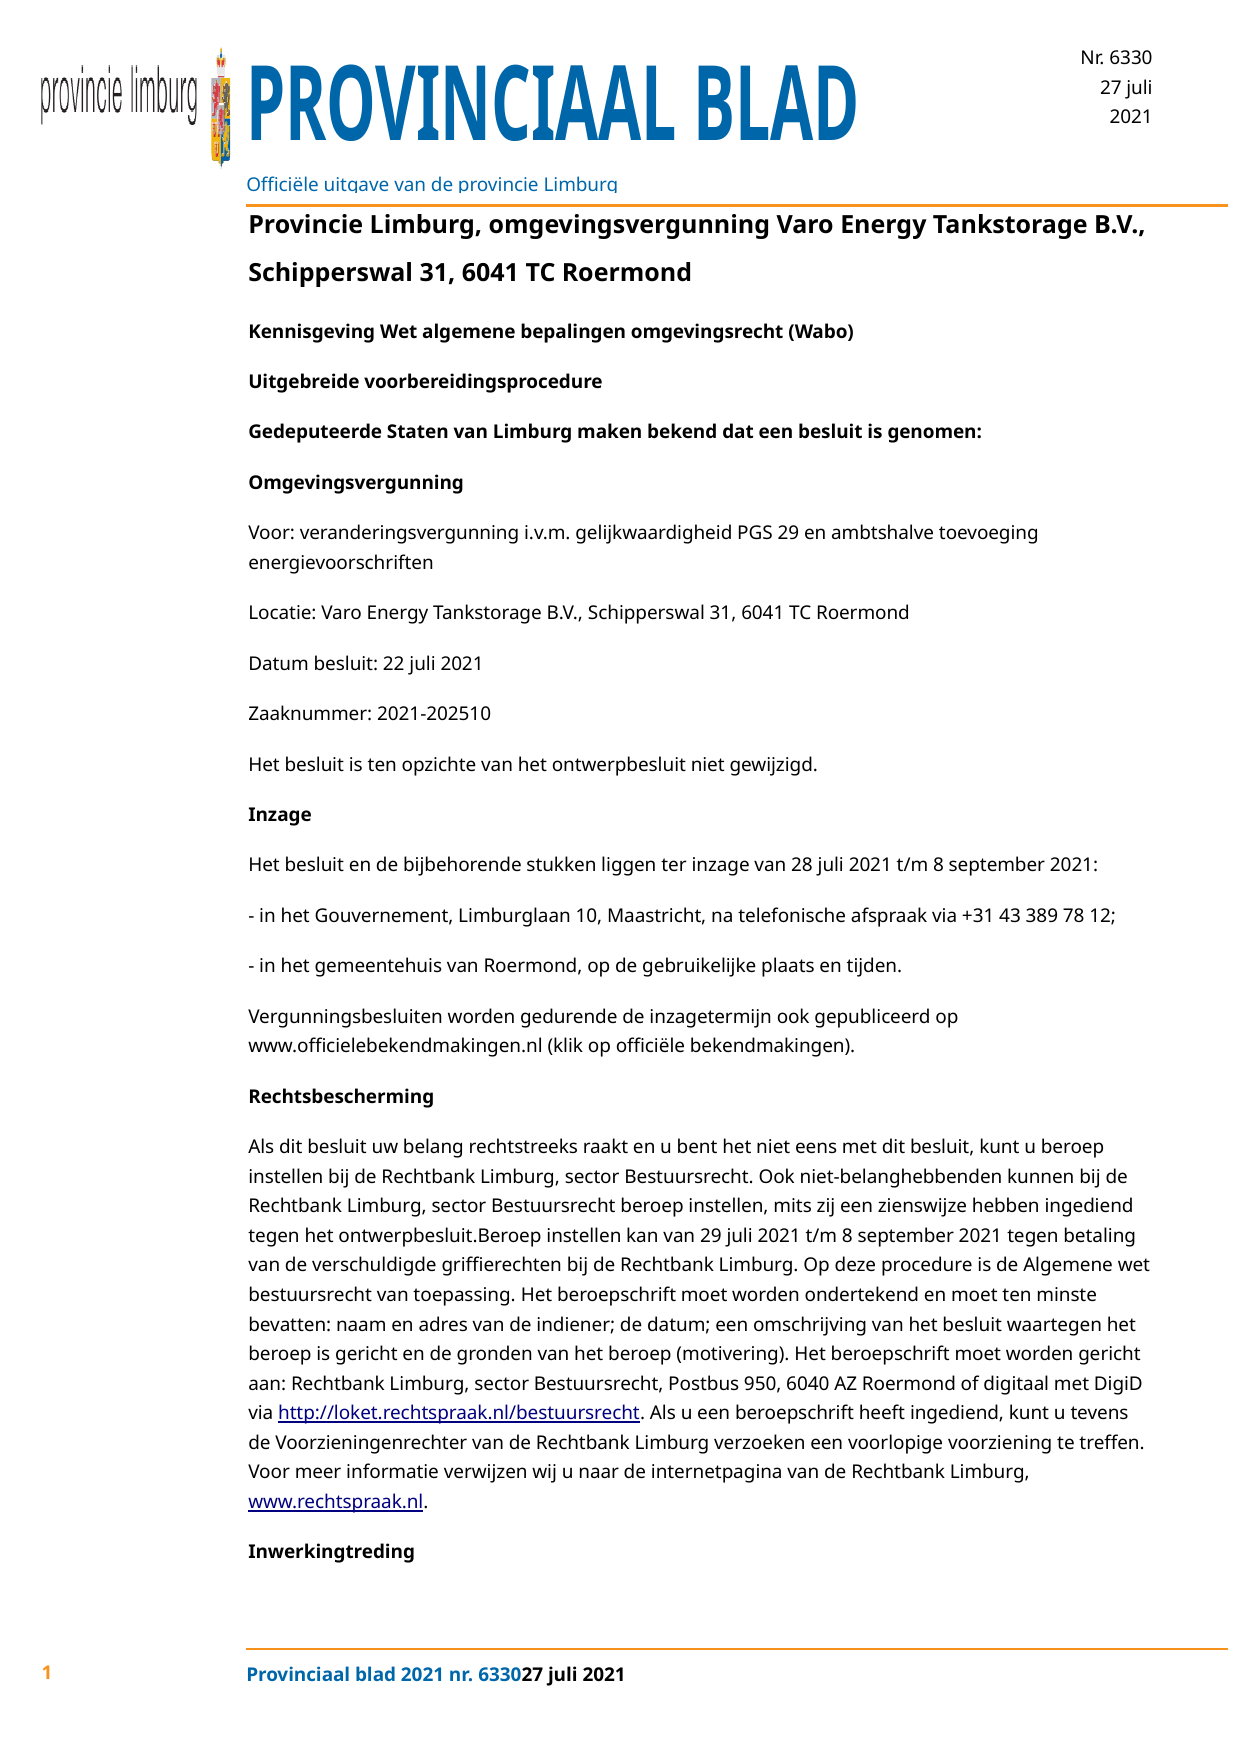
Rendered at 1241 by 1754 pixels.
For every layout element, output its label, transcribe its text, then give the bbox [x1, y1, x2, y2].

text Omgevingsvergunning [248, 469, 1152, 495]
text Inzage [248, 801, 1152, 827]
text Provincie Limburg, omgevingsvergunning Varo Energy Tankstorage B.V., Schipperswal 31, 6041 TC Roermond [248, 207, 1152, 288]
picture [41, 47, 231, 172]
text Datum besluit: 22 juli 2021 [248, 650, 1152, 676]
text Inwerkingtreding [248, 1539, 1152, 1564]
text Als dit besluit uw belang rechtstreeks raakt en u bent het niet eens met dit besluit, kunt u beroep instellen bij de Rechtbank Limburg, sector Bestuursrecht. Ook niet-belanghebbenden kunnen bij de Rechtbank Limburg, sector Bestuursrecht beroep instellen, mits zij een zienswijze hebben ingediend tegen het ontwerpbesluit.Beroep instellen kan van 29 juli 2021 t/m 8 september 2021 tegen betaling van de verschuldigde griffierechten bij de Rechtbank Limburg. Op deze procedure is de Algemene wet bestuursrecht van toepassing. Het beroepschrift moet worden ondertekend en moet ten minste bevatten: naam en adres van de indiener; de datum; een omschrijving van het besluit waartegen het beroep is gericht en de gronden van het beroep (motivering). Het beroepschrift moet worden gericht aan: Rechtbank Limburg, sector Bestuursrecht, Postbus 950, 6040 AZ Roermond of digitaal met DigiD via http://loket.rechtspraak.nl/bestuursrecht. Als u een beroepschrift heeft ingediend, kunt u tevens de Voorzieningenrechter van de Rechtbank Limburg verzoeken een voorlopige voorziening te treffen. Voor meer informatie verwijzen wij u naar de internetpagina van de Rechtbank Limburg, www.rechtspraak.nl. [248, 1133, 1152, 1514]
text Voor: veranderingsvergunning i.v.m. gelijkwaardigheid PGS 29 en ambtshalve toevoeging energievoorschriften [248, 519, 1152, 575]
text Gedeputeerde Staten van Limburg maken bekend dat een besluit is genomen: [248, 419, 1152, 444]
text - in het Gouvernement, Limburglaan 10, Maastricht, na telefonische afspraak via +31 43 389 78 12; [248, 902, 1152, 928]
text Locatie: Varo Energy Tankstorage B.V., Schipperswal 31, 6041 TC Roermond [248, 599, 1152, 625]
text Het besluit is ten opzichte van het ontwerpbesluit niet gewijzigd. [248, 751, 1152, 777]
text Vergunningsbesluiten worden gedurende de inzagetermijn ook gepubliceerd op www.officielebekendmakingen.nl (klik op officiële bekendmakingen). [248, 1003, 1152, 1058]
text Uitgebreide voorbereidingsprocedure [248, 368, 1152, 394]
text Zaaknummer: 2021-202510 [248, 700, 1152, 726]
text - in het gemeentehuis van Roermond, op de gebruikelijke plaats en tijden. [248, 952, 1152, 978]
text Kennisgeving Wet algemene bepalingen omgevingsrecht (Wabo) [248, 318, 1152, 344]
text Het besluit en de bijbehorende stukken liggen ter inzage van 28 juli 2021 t/m 8 september 2021: [248, 852, 1152, 877]
text Rechtsbescherming [248, 1083, 1152, 1109]
